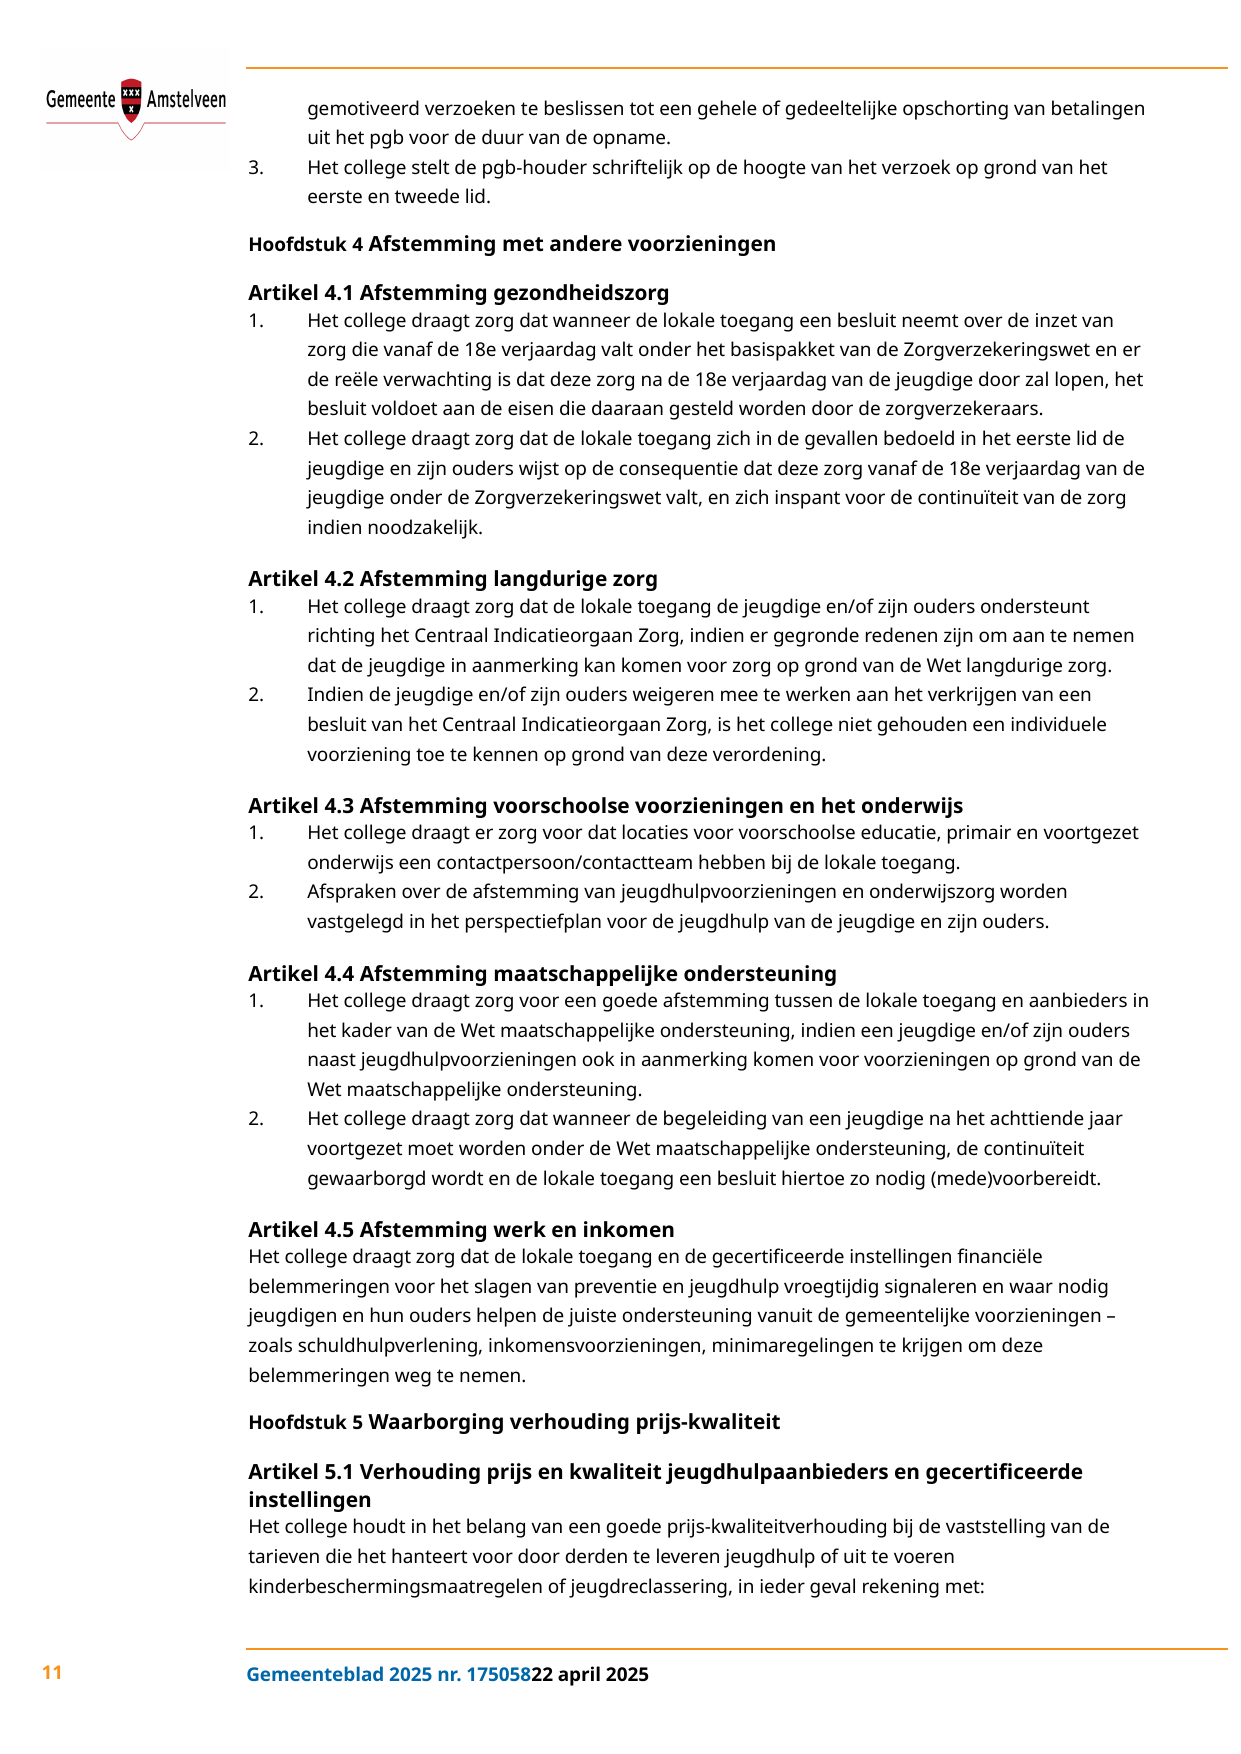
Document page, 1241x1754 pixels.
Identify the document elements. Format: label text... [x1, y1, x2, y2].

list Het college draagt zorg dat de lokale toegang de jeugdige en/of zijn ouders ondersteunt richting het Centraal Indicatieorgaan Zorg, indien er gegronde redenen zijn om aan te nemen dat de jeugdige in aanmerking kan komen voor zorg op grond van de Wet langdurige zorg. [248, 593, 1152, 678]
picture [41, 47, 231, 172]
text Hoofdstuk 4 Afstemming met andere voorzieningen [248, 229, 1152, 258]
text Het college draagt zorg dat de lokale toegang en de gecertificeerde instellingen financiële belemmeringen voor het slagen van preventie en jeugdhulp vroegtijdig signaleren en waar nodig jeugdigen en hun ouders helpen de juiste ondersteuning vanuit de gemeentelijke voorzieningen – zoals schuldhulpverlening, inkomensvoorzieningen, minimaregelingen te krijgen om deze belemmeringen weg te nemen. [248, 1243, 1152, 1388]
list Het college draagt zorg voor een goede afstemming tussen de lokale toegang en aanbieders in het kader van de Wet maatschappelijke ondersteuning, indien een jeugdige en/of zijn ouders naast jeugdhulpvoorzieningen ook in aanmerking komen voor voorzieningen op grond van de Wet maatschappelijke ondersteuning. [248, 987, 1152, 1102]
text Artikel 4.4 Afstemming maatschappelijke ondersteuning [248, 959, 1152, 987]
text Artikel 4.1 Afstemming gezondheidszorg [248, 278, 1152, 307]
text Het college houdt in het belang van een goede prijs-kwaliteitverhouding bij de vaststelling van de tarieven die het hanteert voor door derden te leveren jeugdhulp of uit te voeren kinderbeschermingsmaatregelen of jeugdreclassering, in ieder geval rekening met: [248, 1514, 1152, 1598]
list Het college draagt zorg dat wanneer de lokale toegang een besluit neemt over de inzet van zorg die vanaf de 18e verjaardag valt onder het basispakket van de Zorgverzekeringswet en er de reële verwachting is dat deze zorg na de 18e verjaardag van de jeugdige door zal lopen, het besluit voldoet aan de eisen die daaraan gesteld worden door de zorgverzekeraars. [248, 307, 1152, 421]
list Het college draagt zorg dat de lokale toegang zich in de gevallen bedoeld in het eerste lid de jeugdige en zijn ouders wijst op de consequentie dat deze zorg vanaf de 18e verjaardag van de jeugdige onder de Zorgverzekeringswet valt, en zich inspant voor de continuïteit van de zorg indien noodzakelijk. [248, 425, 1152, 540]
list Het college draagt er zorg voor dat locaties voor voorschoolse educatie, primair en voortgezet onderwijs een contactpersoon/contactteam hebben bij de lokale toegang. [248, 819, 1152, 875]
text Artikel 5.1 Verhouding prijs en kwaliteit jeugdhulpaanbieders en gecertificeerde instellingen [248, 1457, 1152, 1514]
list Het college draagt zorg dat wanneer de begeleiding van een jeugdige na het achttiende jaar voortgezet moet worden onder de Wet maatschappelijke ondersteuning, de continuïteit gewaarborgd wordt en de lokale toegang een besluit hiertoe zo nodig (mede)voorbereidt. [248, 1106, 1152, 1190]
list Indien de jeugdige en/of zijn ouders weigeren mee te werken aan het verkrijgen van een besluit van het Centraal Indicatieorgaan Zorg, is het college niet gehouden een individuele voorziening toe te kennen op grond van deze verordening. [248, 682, 1152, 766]
text Artikel 4.2 Afstemming langdurige zorg [248, 564, 1152, 593]
list Het college stelt de pgb-houder schriftelijk op de hoogte van het verzoek op grond van het eerste en tweede lid. [248, 154, 1152, 209]
text Artikel 4.5 Afstemming werk en inkomen [248, 1215, 1152, 1243]
list gemotiveerd verzoeken te beslissen tot een gehele of gedeeltelijke opschorting van betalingen uit het pgb voor de duur van de opname. [248, 95, 1152, 150]
list Afspraken over de afstemming van jeugdhulpvoorzieningen en onderwijszorg worden vastgelegd in het perspectiefplan voor de jeugdhulp van de jeugdige en zijn ouders. [248, 879, 1152, 934]
text Hoofdstuk 5 Waarborging verhouding prijs-kwaliteit [248, 1407, 1152, 1436]
text Artikel 4.3 Afstemming voorschoolse voorzieningen en het onderwijs [248, 791, 1152, 819]
